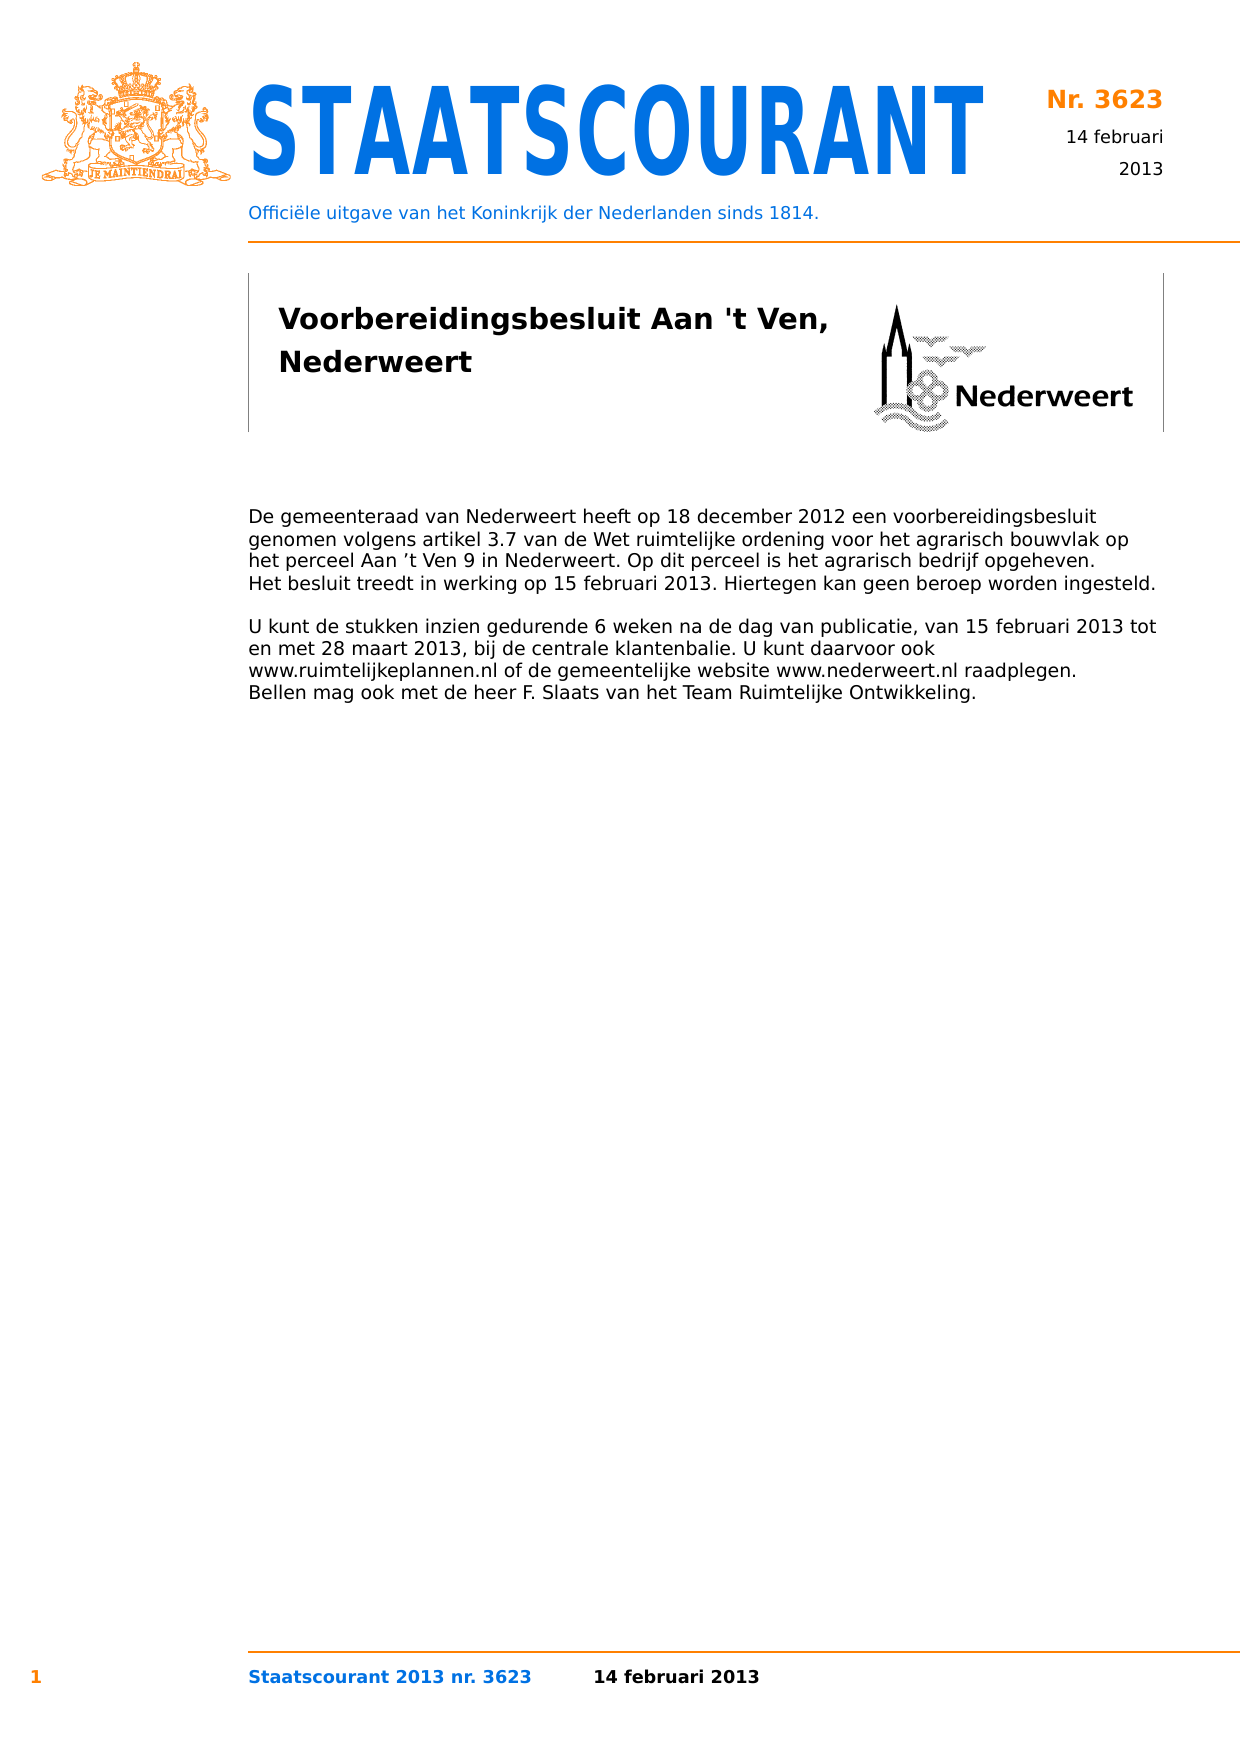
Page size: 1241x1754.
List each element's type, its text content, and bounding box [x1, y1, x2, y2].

picture [873, 302, 1134, 433]
table_cell 2013 [998, 153, 1240, 203]
table_cell 14 februari [998, 121, 1240, 153]
table_header STAATSCOURANT [248, 62, 998, 203]
picture [41, 62, 231, 186]
table_header Nr. 3623 [998, 62, 1240, 121]
text U kunt de stukken inzien gedurende 6 weken na de dag van publicatie, van 15 februari 2013 tot en met 28 maart 2013, bij de centrale klantenbalie. U kunt daarvoor ook www.ruimtelijkeplannen.nl of de gemeentelijke website www.nederweert.nl raadplegen. [248, 616, 1163, 682]
text Het besluit treedt in werking op 15 februari 2013. Hiertegen kan geen beroep worden ingesteld. [248, 572, 1163, 594]
table_header [25, 62, 248, 241]
subtitle Voorbereidingsbesluit Aan 't Ven, Nederweert [249, 273, 1163, 432]
text De gemeenteraad van Nederweert heeft op 18 december 2012 een voorbereidingsbesluit genomen volgens artikel 3.7 van de Wet ruimtelijke ordening voor het agrarisch bouwvlak op het perceel Aan ’t Ven 9 in Nederweert. Op dit perceel is het agrarisch bedrijf opgeheven. [248, 506, 1163, 572]
table_cell Officiële uitgave van het Koninkrijk der Nederlanden sinds 1814. [248, 203, 1240, 241]
text Bellen mag ook met de heer F. Slaats van het Team Ruimtelijke Ontwikkeling. [248, 682, 1163, 704]
